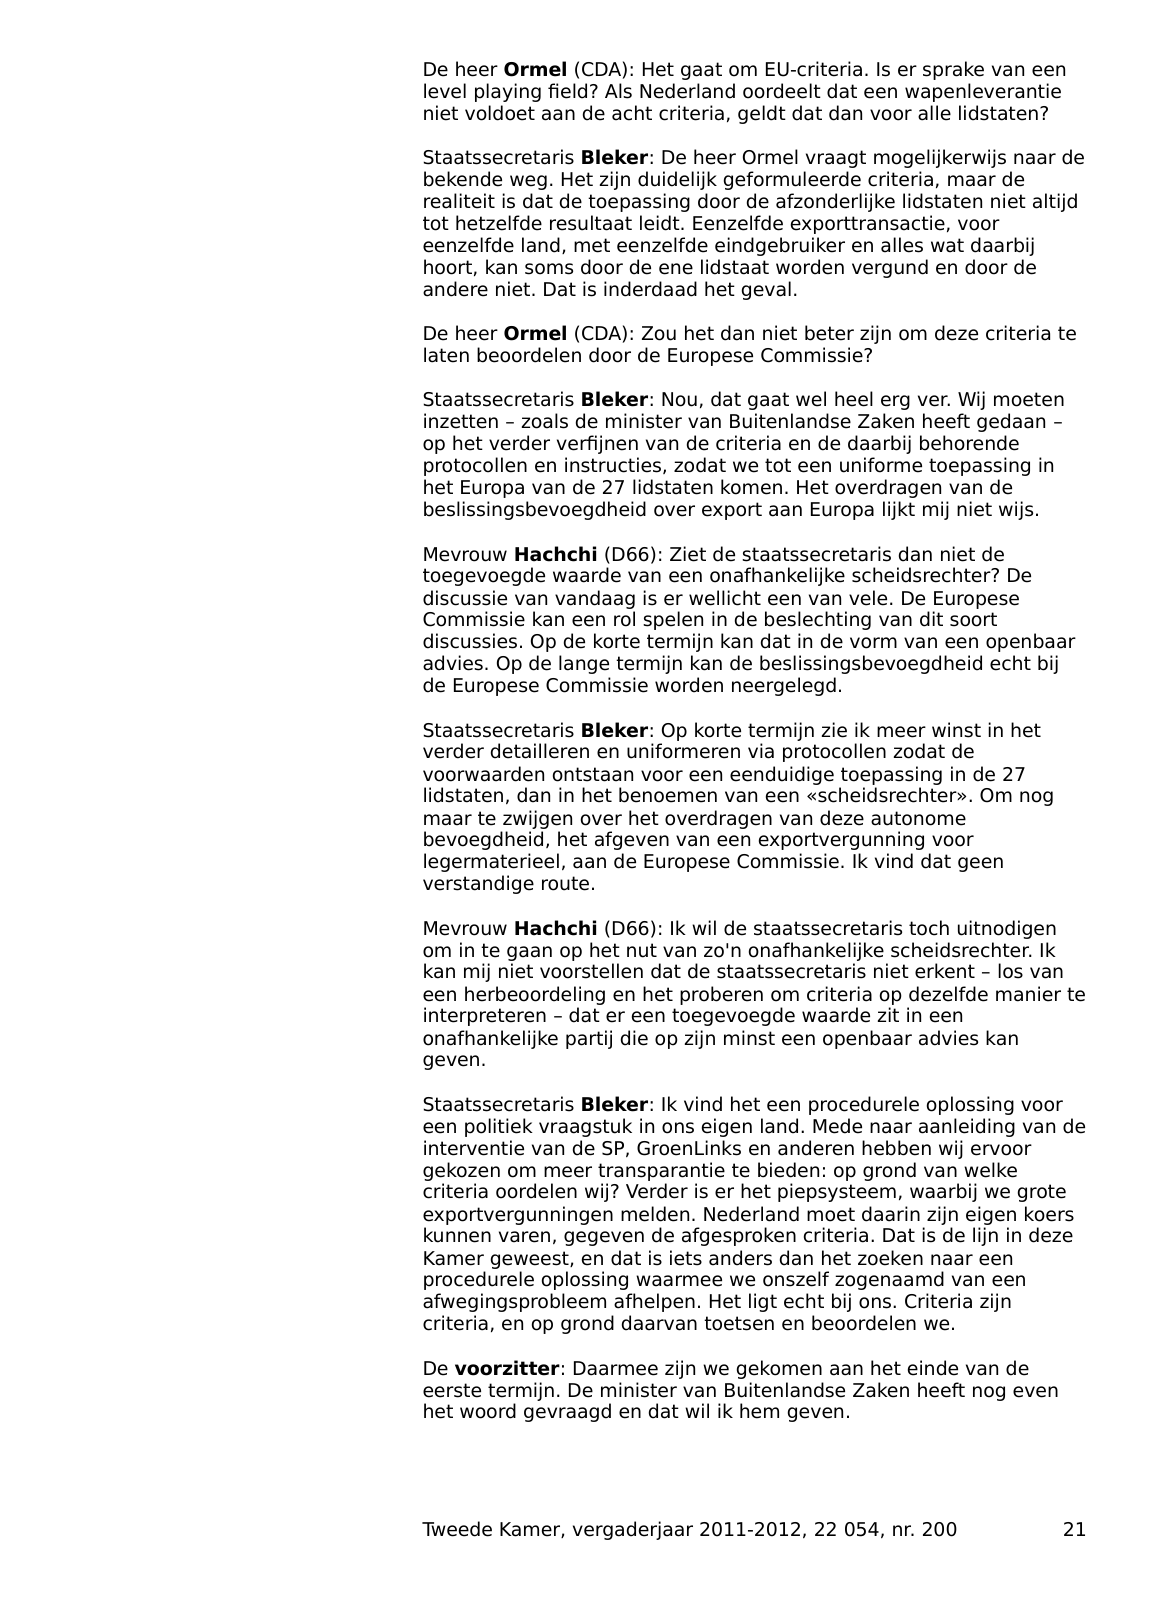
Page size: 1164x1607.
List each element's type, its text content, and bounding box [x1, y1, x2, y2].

text Staatssecretaris Bleker: Nou, dat gaat wel heel erg ver. Wij moeten inzetten – zoals de minister van Buitenlandse Zaken heeft gedaan – op het verder verfijnen van de criteria en de daarbij behorende protocollen en instructies, zodat we tot een uniforme toepassing in het Europa van de 27 lidstaten komen. Het overdragen van de beslissingsbevoegdheid over export aan Europa lijkt mij niet wijs. [422, 389, 1087, 521]
text Staatssecretaris Bleker: Ik vind het een procedurele oplossing voor een politiek vraagstuk in ons eigen land. Mede naar aanleiding van de interventie van de SP, GroenLinks en anderen hebben wij ervoor gekozen om meer transparantie te bieden: op grond van welke criteria oordelen wij? Verder is er het piepsysteem, waarbij we grote exportvergunningen melden. Nederland moet daarin zijn eigen koers kunnen varen, gegeven de afgesproken criteria. Dat is de lijn in deze Kamer geweest, en dat is iets anders dan het zoeken naar een procedurele oplossing waarmee we onszelf zogenaamd van een afwegingsprobleem afhelpen. Het ligt echt bij ons. Criteria zijn criteria, en op grond daarvan toetsen en beoordelen we. [422, 1093, 1087, 1335]
text Staatssecretaris Bleker: De heer Ormel vraagt mogelijkerwijs naar de bekende weg. Het zijn duidelijk geformuleerde criteria, maar de realiteit is dat de toepassing door de afzonderlijke lidstaten niet altijd tot hetzelfde resultaat leidt. Eenzelfde exporttransactie, voor eenzelfde land, met eenzelfde eindgebruiker en alles wat daarbij hoort, kan soms door de ene lidstaat worden vergund en door de andere niet. Dat is inderdaad het geval. [422, 147, 1087, 301]
text Mevrouw Hachchi (D66): Ziet de staatssecretaris dan niet de toegevoegde waarde van een onafhankelijke scheidsrechter? De discussie van vandaag is er wellicht een van vele. De Europese Commissie kan een rol spelen in de beslechting van dit soort discussies. Op de korte termijn kan dat in de vorm van een openbaar advies. Op de lange termijn kan de beslissingsbevoegdheid echt bij de Europese Commissie worden neergelegd. [422, 543, 1087, 697]
text Staatssecretaris Bleker: Op korte termijn zie ik meer winst in het verder detailleren en uniformeren via protocollen zodat de voorwaarden ontstaan voor een eenduidige toepassing in de 27 lidstaten, dan in het benoemen van een «scheidsrechter». Om nog maar te zwijgen over het overdragen van deze autonome bevoegdheid, het afgeven van een exportvergunning voor legermaterieel, aan de Europese Commissie. Ik vind dat geen verstandige route. [422, 719, 1087, 895]
text De heer Ormel (CDA): Zou het dan niet beter zijn om deze criteria te laten beoordelen door de Europese Commissie? [422, 323, 1087, 367]
text Mevrouw Hachchi (D66): Ik wil de staatssecretaris toch uitnodigen om in te gaan op het nut van zo'n onafhankelijke scheidsrechter. Ik kan mij niet voorstellen dat de staatssecretaris niet erkent – los van een herbeoordeling en het proberen om criteria op dezelfde manier te interpreteren – dat er een toegevoegde waarde zit in een onafhankelijke partij die op zijn minst een openbaar advies kan geven. [422, 917, 1087, 1071]
text De heer Ormel (CDA): Het gaat om EU-criteria. Is er sprake van een level playing field? Als Nederland oordeelt dat een wapenleverantie niet voldoet aan de acht criteria, geldt dat dan voor alle lidstaten? [422, 59, 1087, 125]
text De voorzitter: Daarmee zijn we gekomen aan het einde van de eerste termijn. De minister van Buitenlandse Zaken heeft nog even het woord gevraagd en dat wil ik hem geven. [422, 1357, 1087, 1423]
